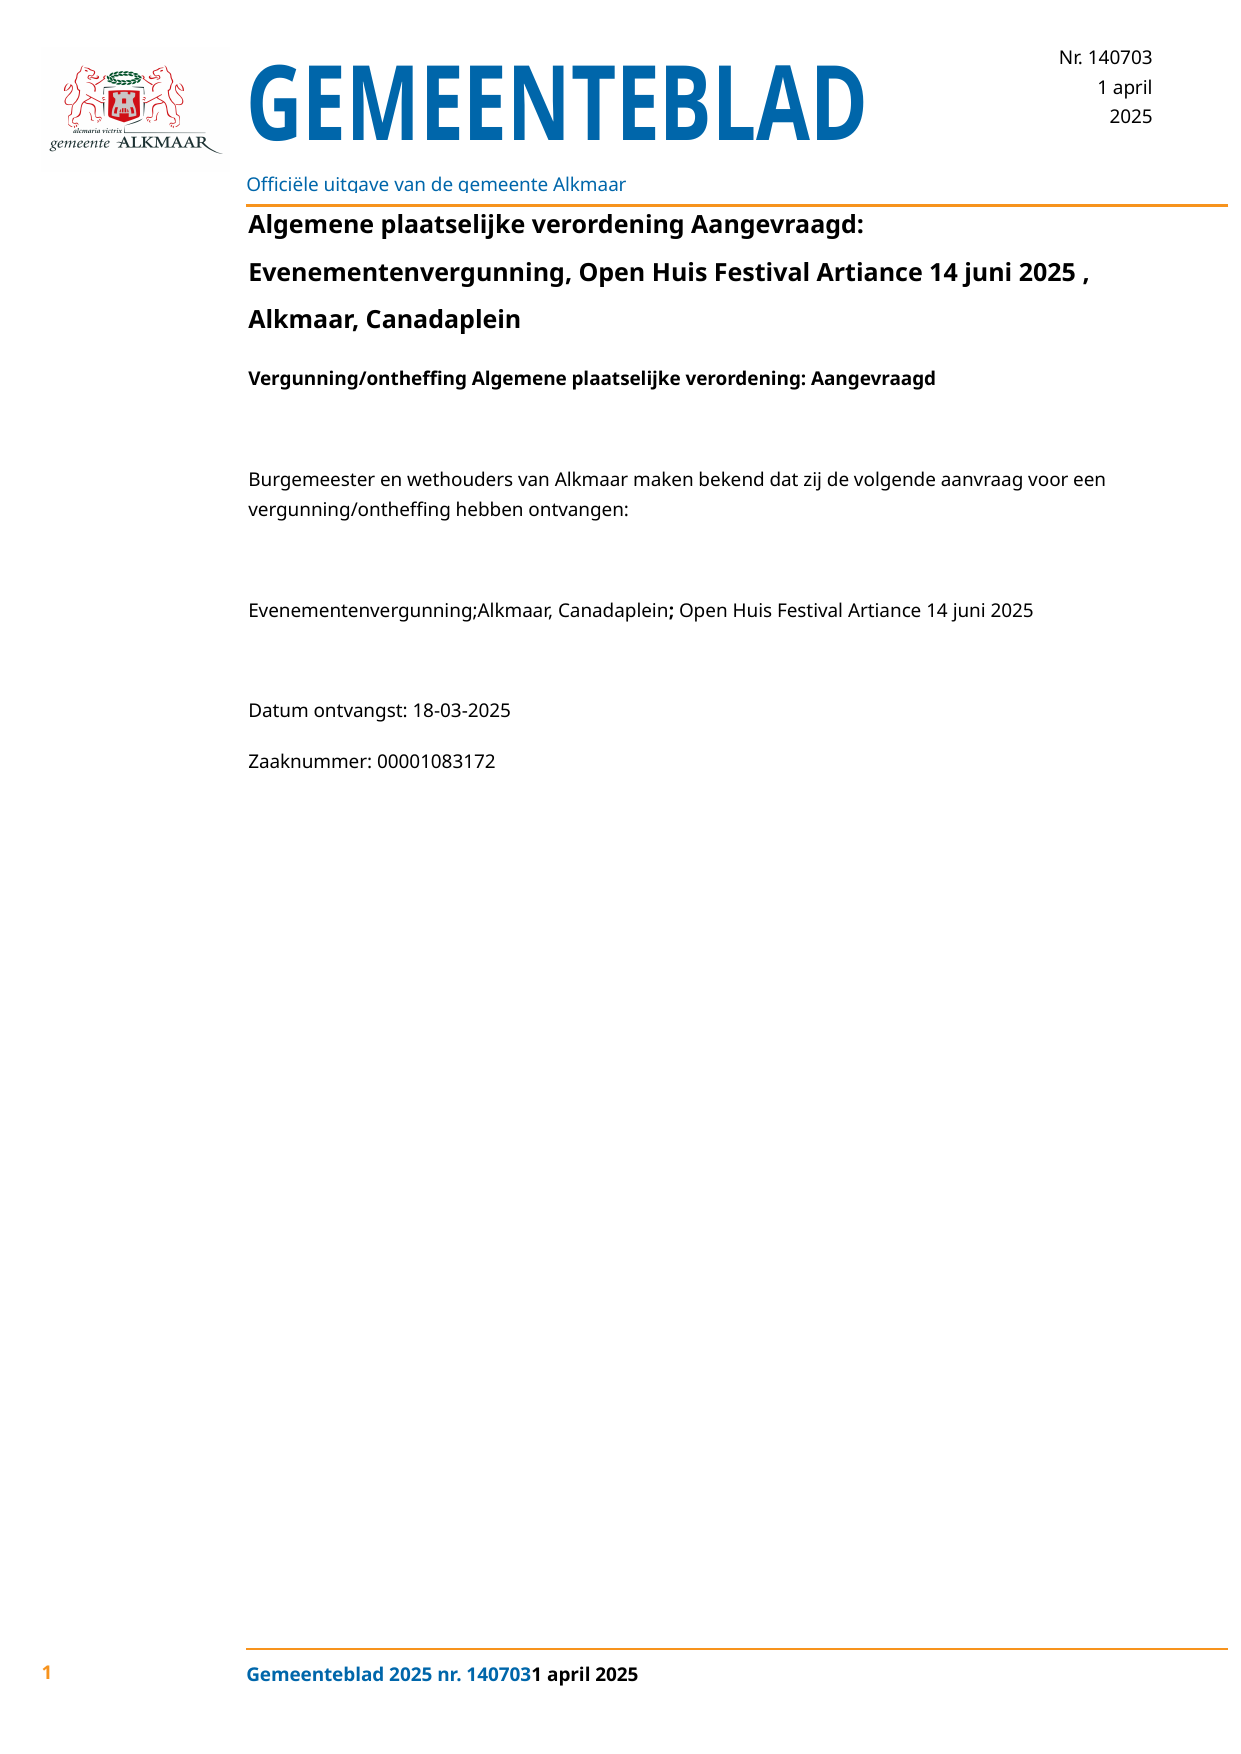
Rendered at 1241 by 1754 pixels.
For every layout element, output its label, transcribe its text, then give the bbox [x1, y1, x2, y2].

text Evenementenvergunning;Alkmaar, Canadaplein; Open Huis Festival Artiance 14 juni 2025 [248, 597, 1152, 622]
picture [41, 47, 231, 172]
text Zaaknummer: 00001083172 [248, 748, 1152, 774]
text Burgemeester en wethouders van Alkmaar maken bekend dat zij de volgende aanvraag voor een vergunning/ontheffing hebben ontvangen: [248, 466, 1152, 522]
text Datum ontvangst: 18-03-2025 [248, 698, 1152, 723]
text Algemene plaatselijke verordening Aangevraagd: Evenementenvergunning, Open Huis Festival Artiance 14 juni 2025 , Alkmaar, Canadaplein [248, 207, 1152, 336]
text Vergunning/ontheffing Algemene plaatselijke verordening: Aangevraagd [248, 366, 1152, 391]
